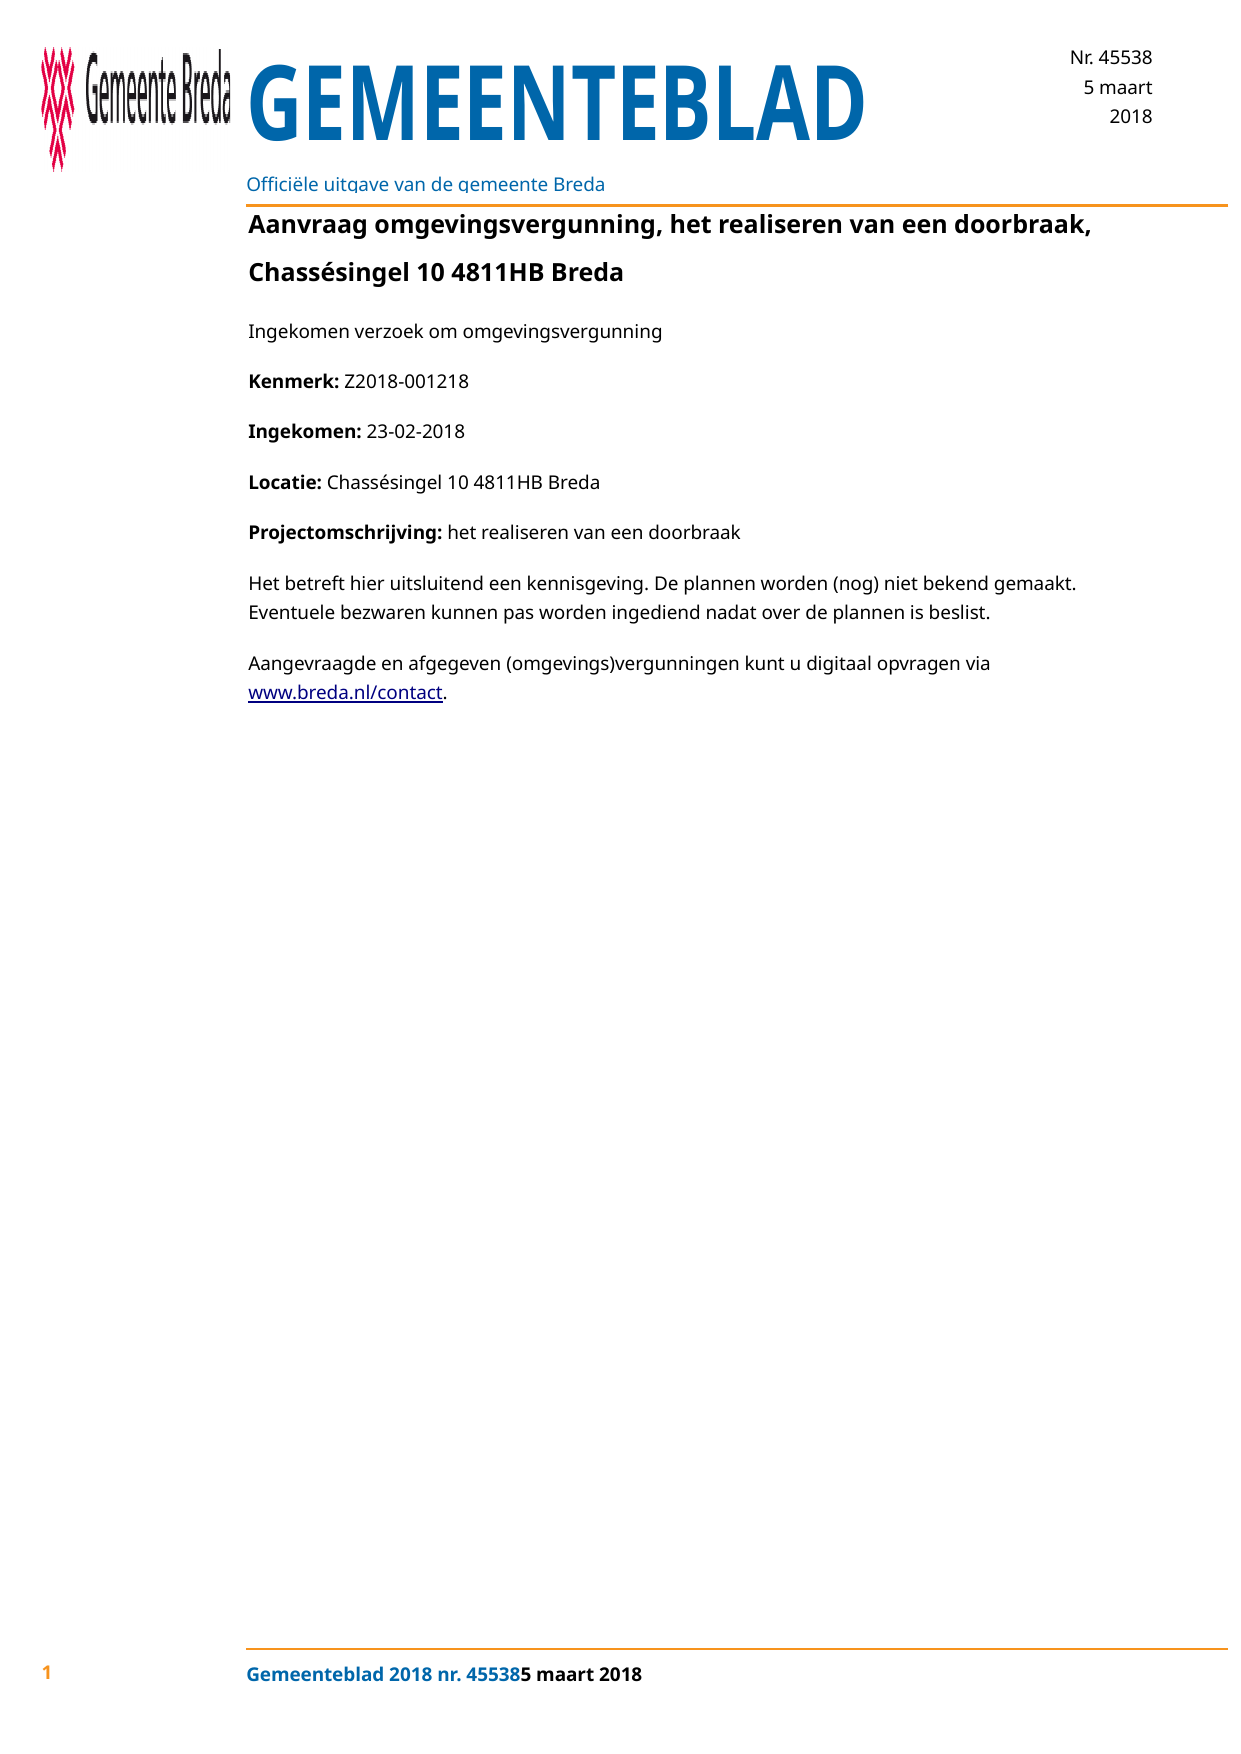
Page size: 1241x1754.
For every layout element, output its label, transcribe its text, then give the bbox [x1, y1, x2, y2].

text Projectomschrijving: het realiseren van een doorbraak [248, 519, 1152, 545]
text Aangevraagde en afgegeven (omgevings)vergunningen kunt u digitaal opvragen via www.breda.nl/contact. [248, 650, 1152, 705]
text Aanvraag omgevingsvergunning, het realiseren van een doorbraak, Chassésingel 10 4811HB Breda [248, 207, 1152, 288]
text Ingekomen verzoek om omgevingsvergunning [248, 318, 1152, 344]
text Kenmerk: Z2018-001218 [248, 368, 1152, 394]
text Locatie: Chassésingel 10 4811HB Breda [248, 469, 1152, 495]
text Ingekomen: 23-02-2018 [248, 419, 1152, 444]
text Het betreft hier uitsluitend een kennisgeving. De plannen worden (nog) niet bekend gemaakt. Eventuele bezwaren kunnen pas worden ingediend nadat over de plannen is beslist. [248, 570, 1152, 625]
picture [41, 47, 231, 172]
